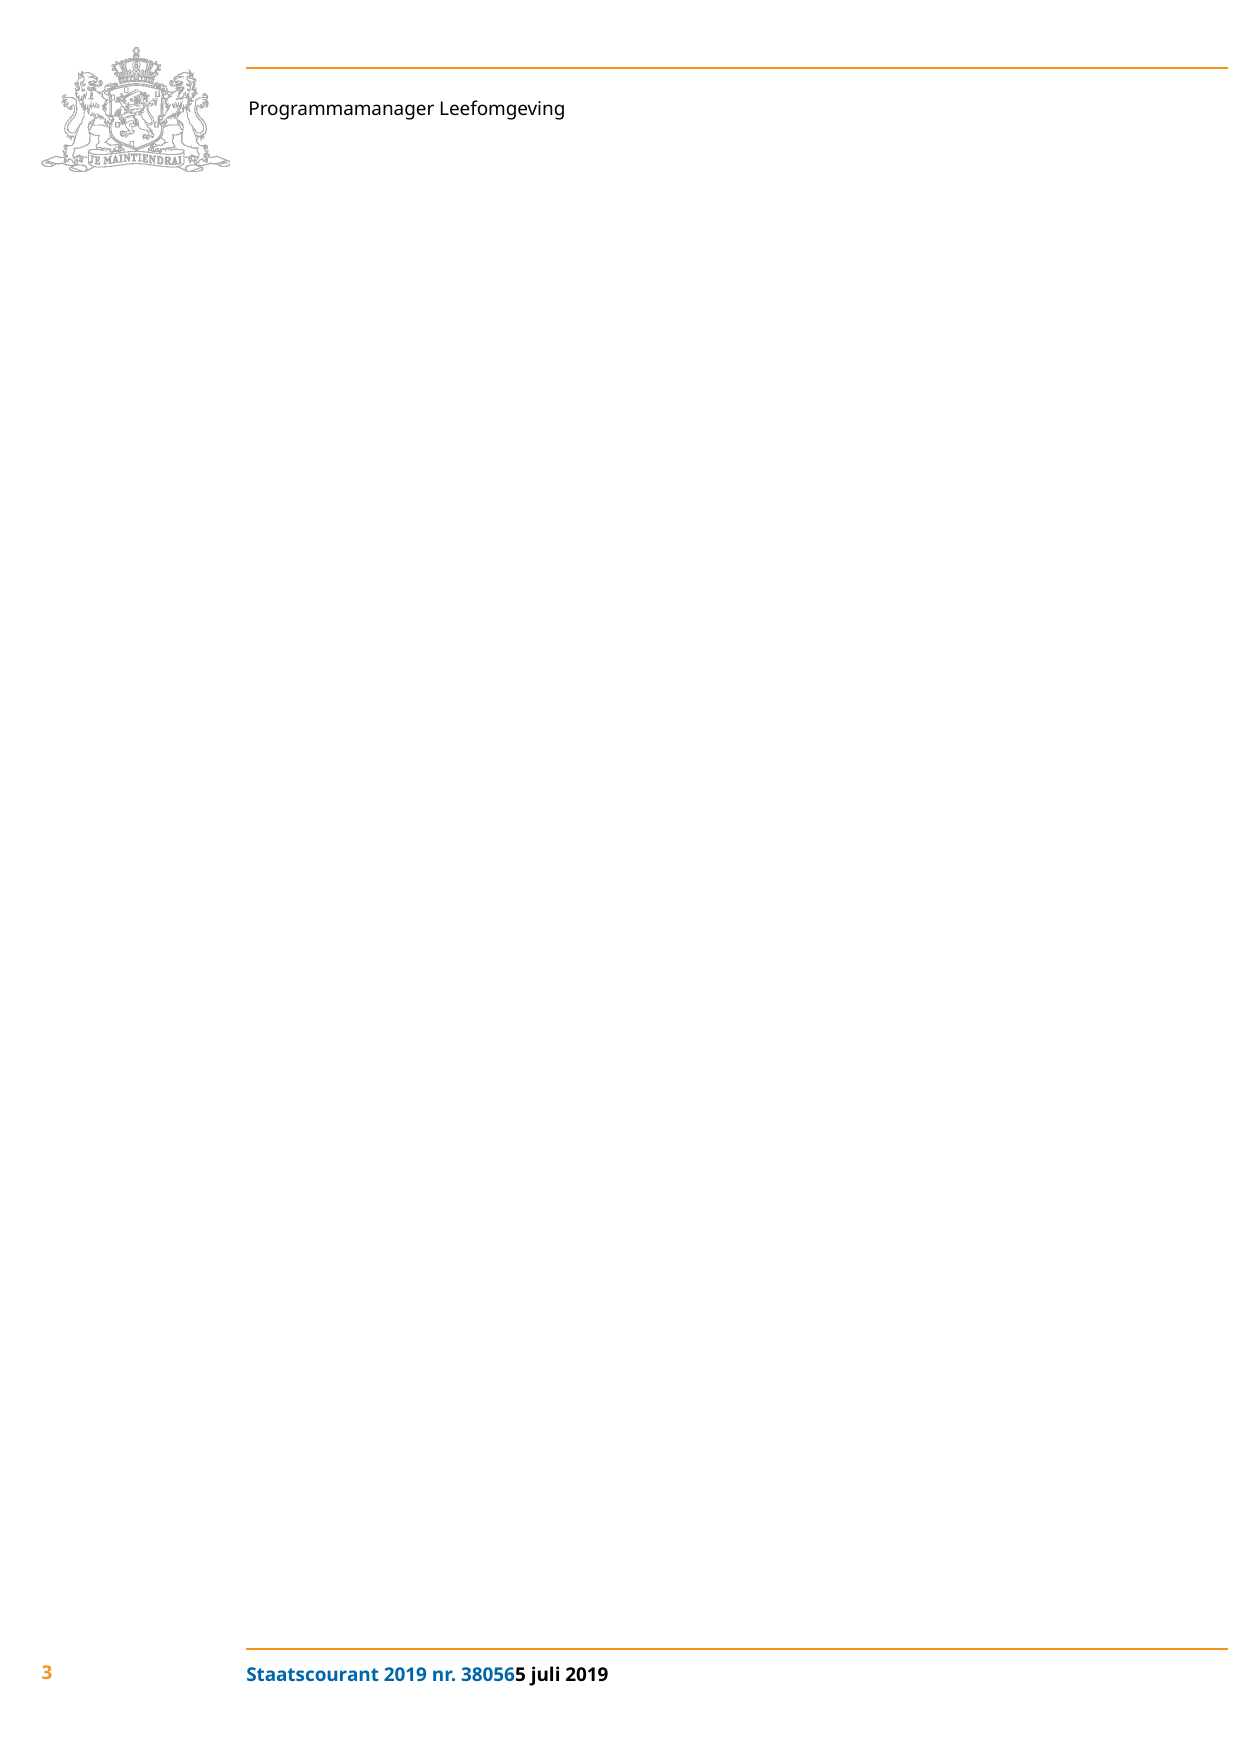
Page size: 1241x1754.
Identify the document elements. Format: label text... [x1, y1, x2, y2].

picture [41, 47, 231, 172]
text Programmamanager Leefomgeving [248, 95, 1152, 121]
